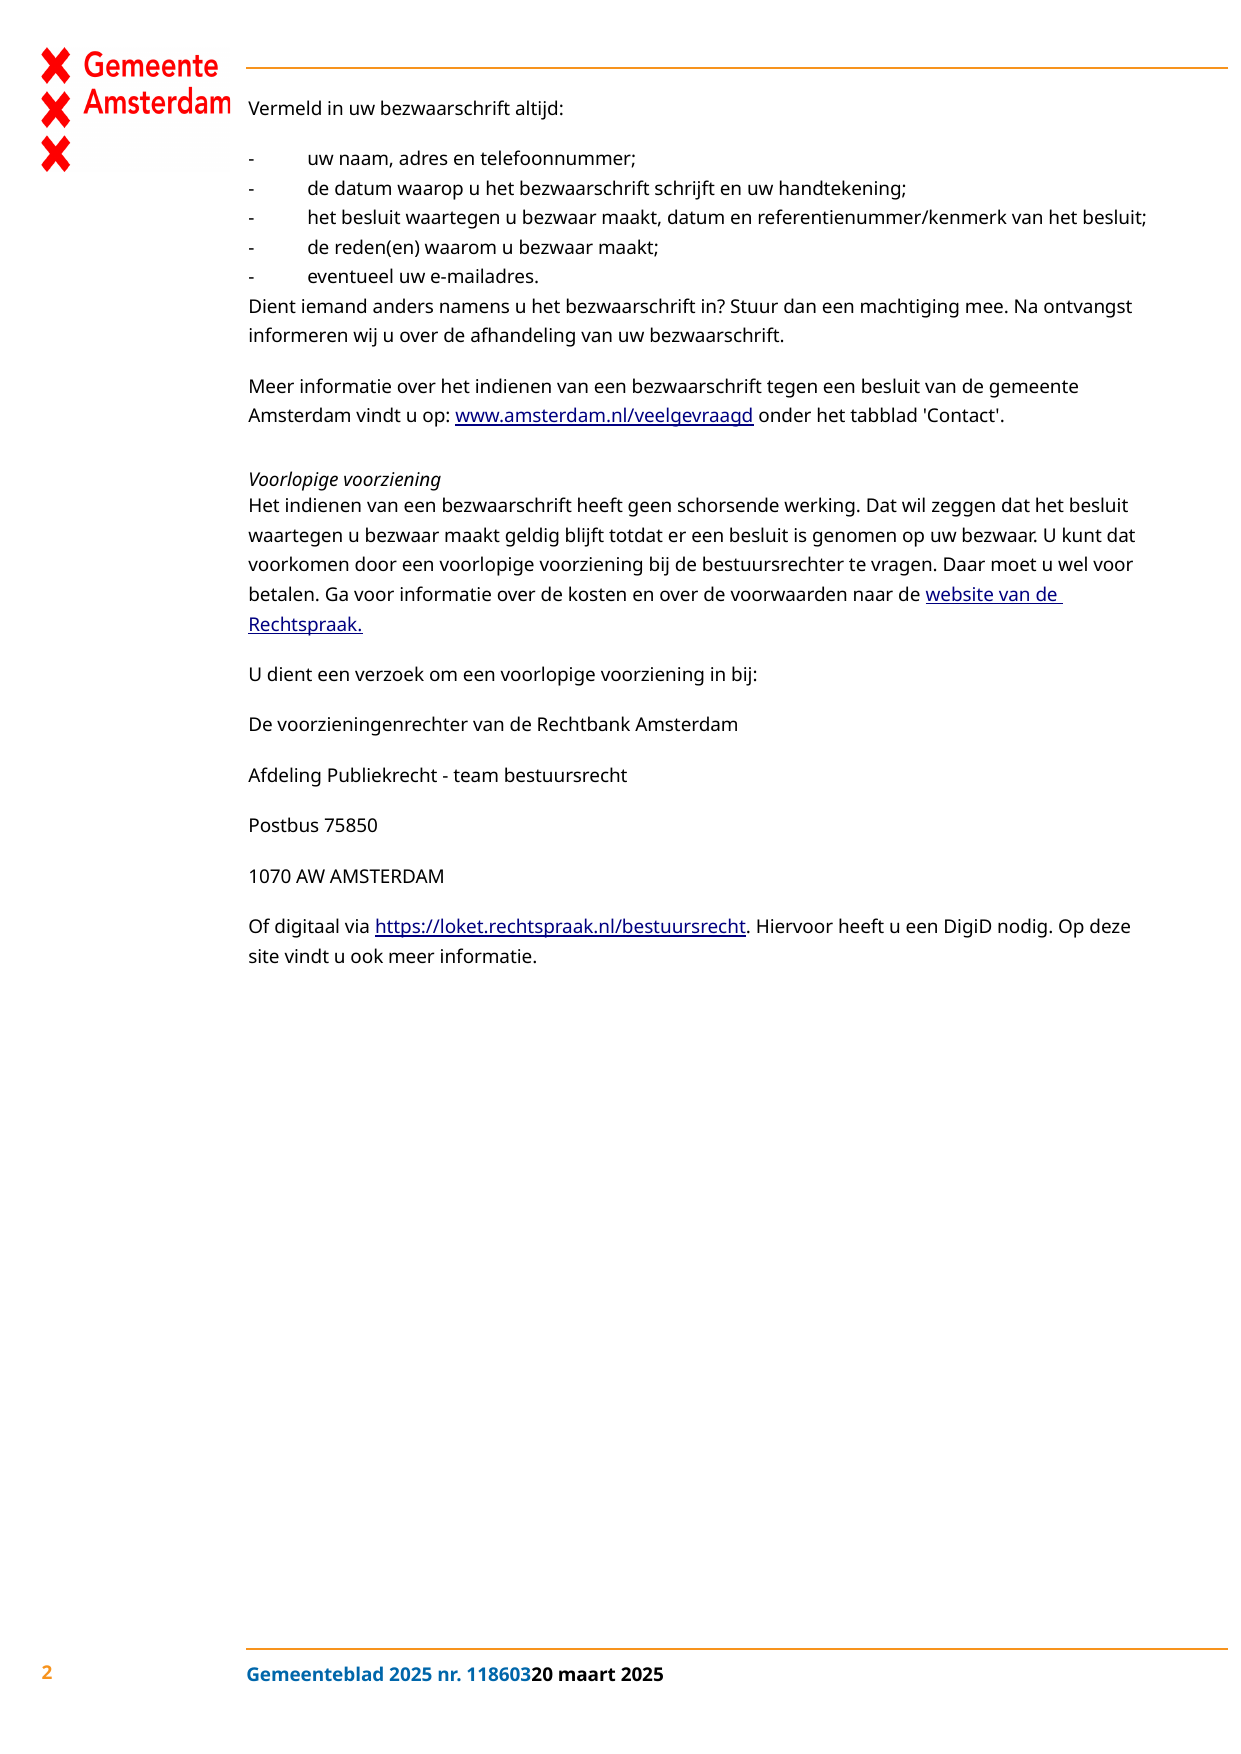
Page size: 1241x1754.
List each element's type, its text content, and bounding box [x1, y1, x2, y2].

text Vermeld in uw bezwaarschrift altijd: [248, 95, 1152, 121]
text De voorzieningenrechter van de Rechtbank Amsterdam [248, 712, 1152, 737]
text Postbus 75850 [248, 812, 1152, 838]
text Afdeling Publiekrecht - team bestuursrecht [248, 762, 1152, 788]
list de datum waarop u het bezwaarschrift schrijft en uw handtekening; [248, 175, 1152, 201]
text Voorlopige voorziening [248, 467, 1152, 492]
text 1070 AW AMSTERDAM [248, 863, 1152, 888]
picture [41, 47, 231, 172]
text Of digitaal via https://loket.rechtspraak.nl/bestuursrecht. Hiervoor heeft u een DigiD nodig. Op deze site vindt u ook meer informatie. [248, 913, 1152, 968]
text Dient iemand anders namens u het bezwaarschrift in? Stuur dan een machtiging mee. Na ontvangst informeren wij u over de afhandeling van uw bezwaarschrift. [248, 293, 1152, 348]
list eventueel uw e-mailadres. [248, 263, 1152, 289]
list uw naam, adres en telefoonnummer; [248, 145, 1152, 171]
text U dient een verzoek om een voorlopige voorziening in bij: [248, 661, 1152, 687]
list de reden(en) waarom u bezwaar maakt; [248, 234, 1152, 260]
list het besluit waartegen u bezwaar maakt, datum en referentienummer/kenmerk van het besluit; [248, 204, 1152, 230]
text Meer informatie over het indienen van een bezwaarschrift tegen een besluit van de gemeente Amsterdam vindt u op: www.amsterdam.nl/veelgevraagd onder het tabblad 'Contact'. [248, 373, 1152, 428]
text Het indienen van een bezwaarschrift heeft geen schorsende werking. Dat wil zeggen dat het besluit waartegen u bezwaar maakt geldig blijft totdat er een besluit is genomen op uw bezwaar. U kunt dat voorkomen door een voorlopige voorziening bij de bestuursrechter te vragen. Daar moet u wel voor betalen. Ga voor informatie over de kosten en over de voorwaarden naar de website van de Rechtspraak. [248, 492, 1152, 636]
